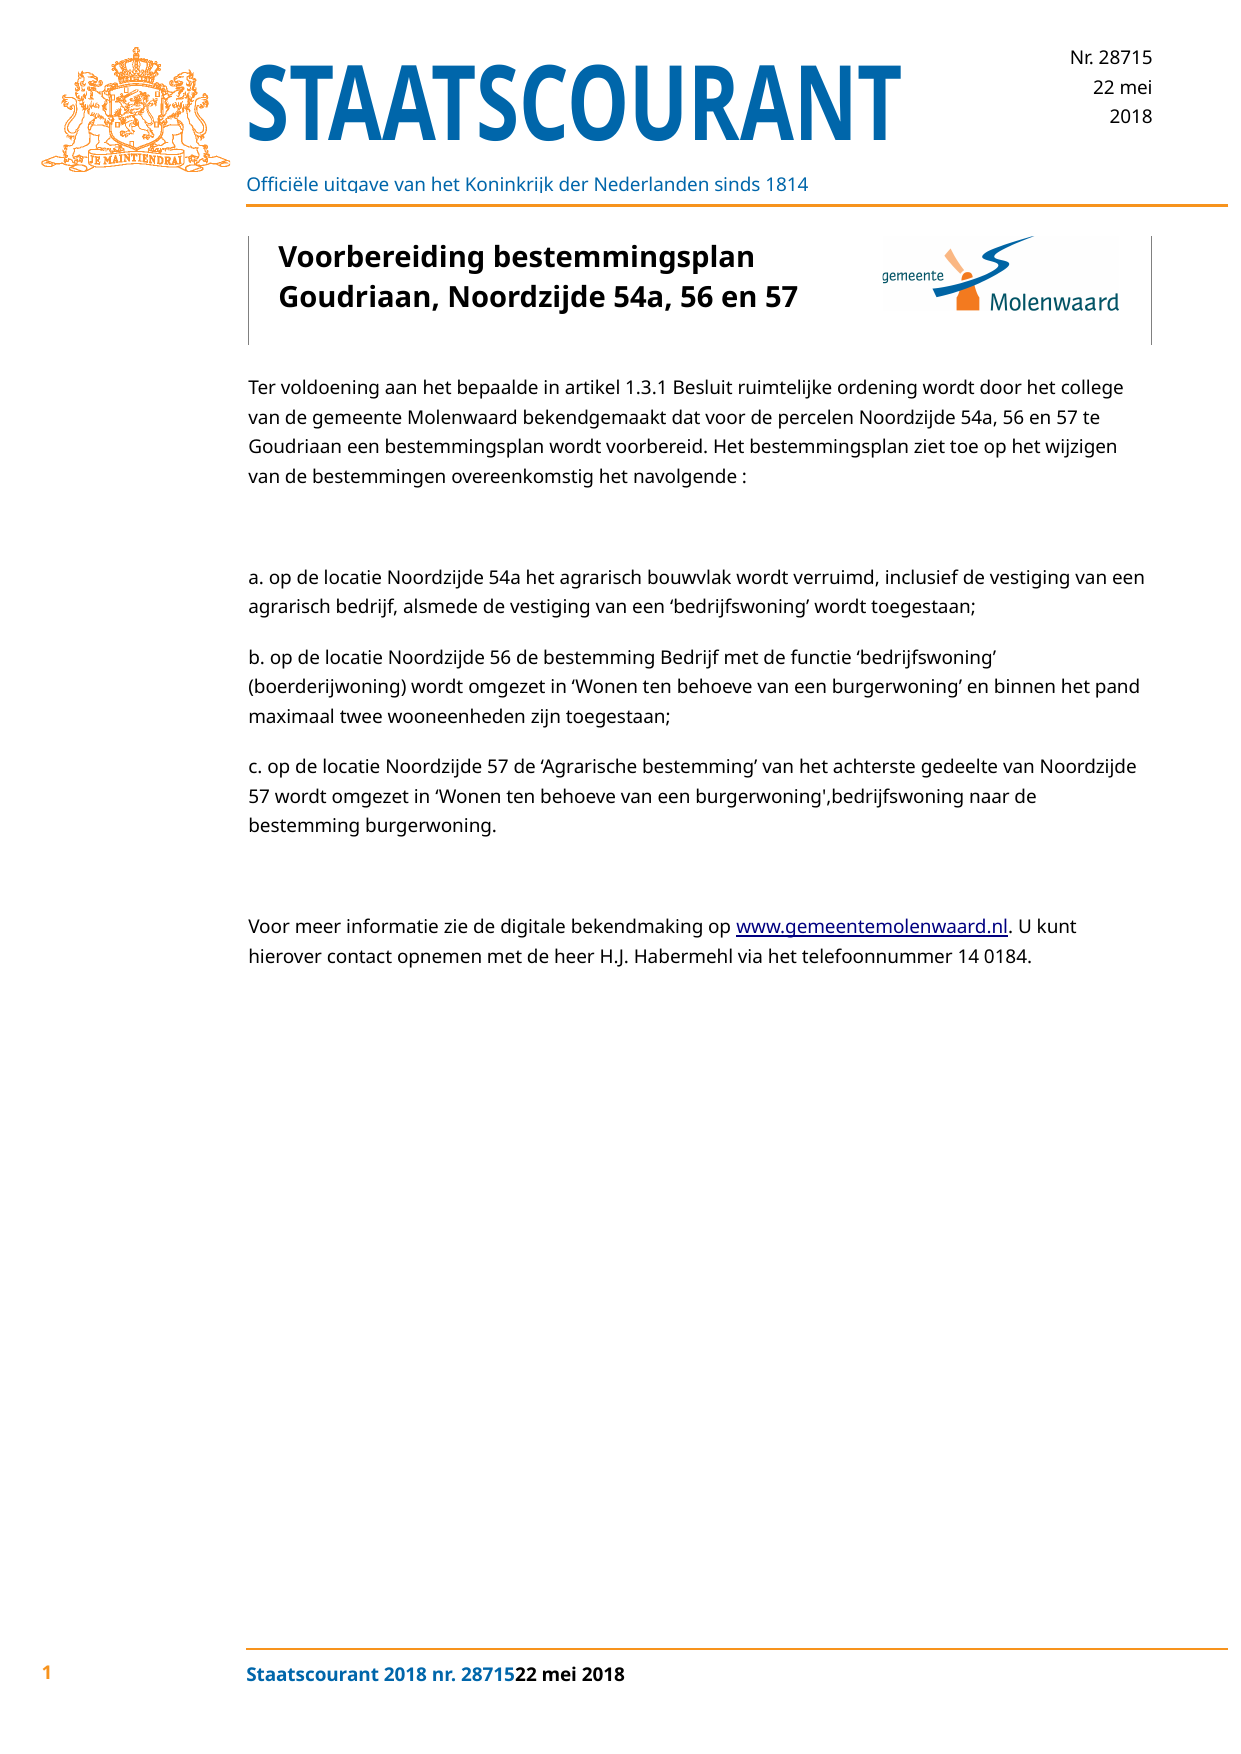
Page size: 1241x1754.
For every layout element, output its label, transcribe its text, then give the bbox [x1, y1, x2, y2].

picture [882, 236, 1119, 311]
text Ter voldoening aan het bepaalde in artikel 1.3.1 Besluit ruimtelijke ordening wordt door het college van de gemeente Molenwaard bekendgemaakt dat voor de percelen Noordzijde 54a, 56 en 57 te Goudriaan een bestemmingsplan wordt voorbereid. Het bestemmingsplan ziet toe op het wijzigen van de bestemmingen overeenkomstig het navolgende : [248, 374, 1152, 489]
text Voor meer informatie zie de digitale bekendmaking op www.gemeentemolenwaard.nl. U kunt hierover contact opnemen met de heer H.J. Habermehl via het telefoonnummer 14 0184. [248, 913, 1152, 969]
text b. op de locatie Noordzijde 56 de bestemming Bedrijf met de functie ‘bedrijfswoning’ (boerderijwoning) wordt omgezet in ‘Wonen ten behoeve van een burgerwoning’ en binnen het pand maximaal twee wooneenheden zijn toegestaan; [248, 644, 1152, 729]
table_header Voorbereiding bestemmingsplan Goudriaan, Noordzijde 54a, 56 en 57 [249, 236, 850, 345]
text c. op de locatie Noordzijde 57 de ‘Agrarische bestemming’ van het achterste gedeelte van Noordzijde 57 wordt omgezet in ‘Wonen ten behoeve van een burgerwoning',bedrijfswoning naar de bestemming burgerwoning. [248, 753, 1152, 838]
text a. op de locatie Noordzijde 54a het agrarisch bouwvlak wordt verruimd, inclusief de vestiging van een agrarisch bedrijf, alsmede de vestiging van een ‘bedrijfswoning’ wordt toegestaan; [248, 564, 1152, 619]
table_header [850, 236, 1151, 345]
picture [41, 47, 231, 172]
